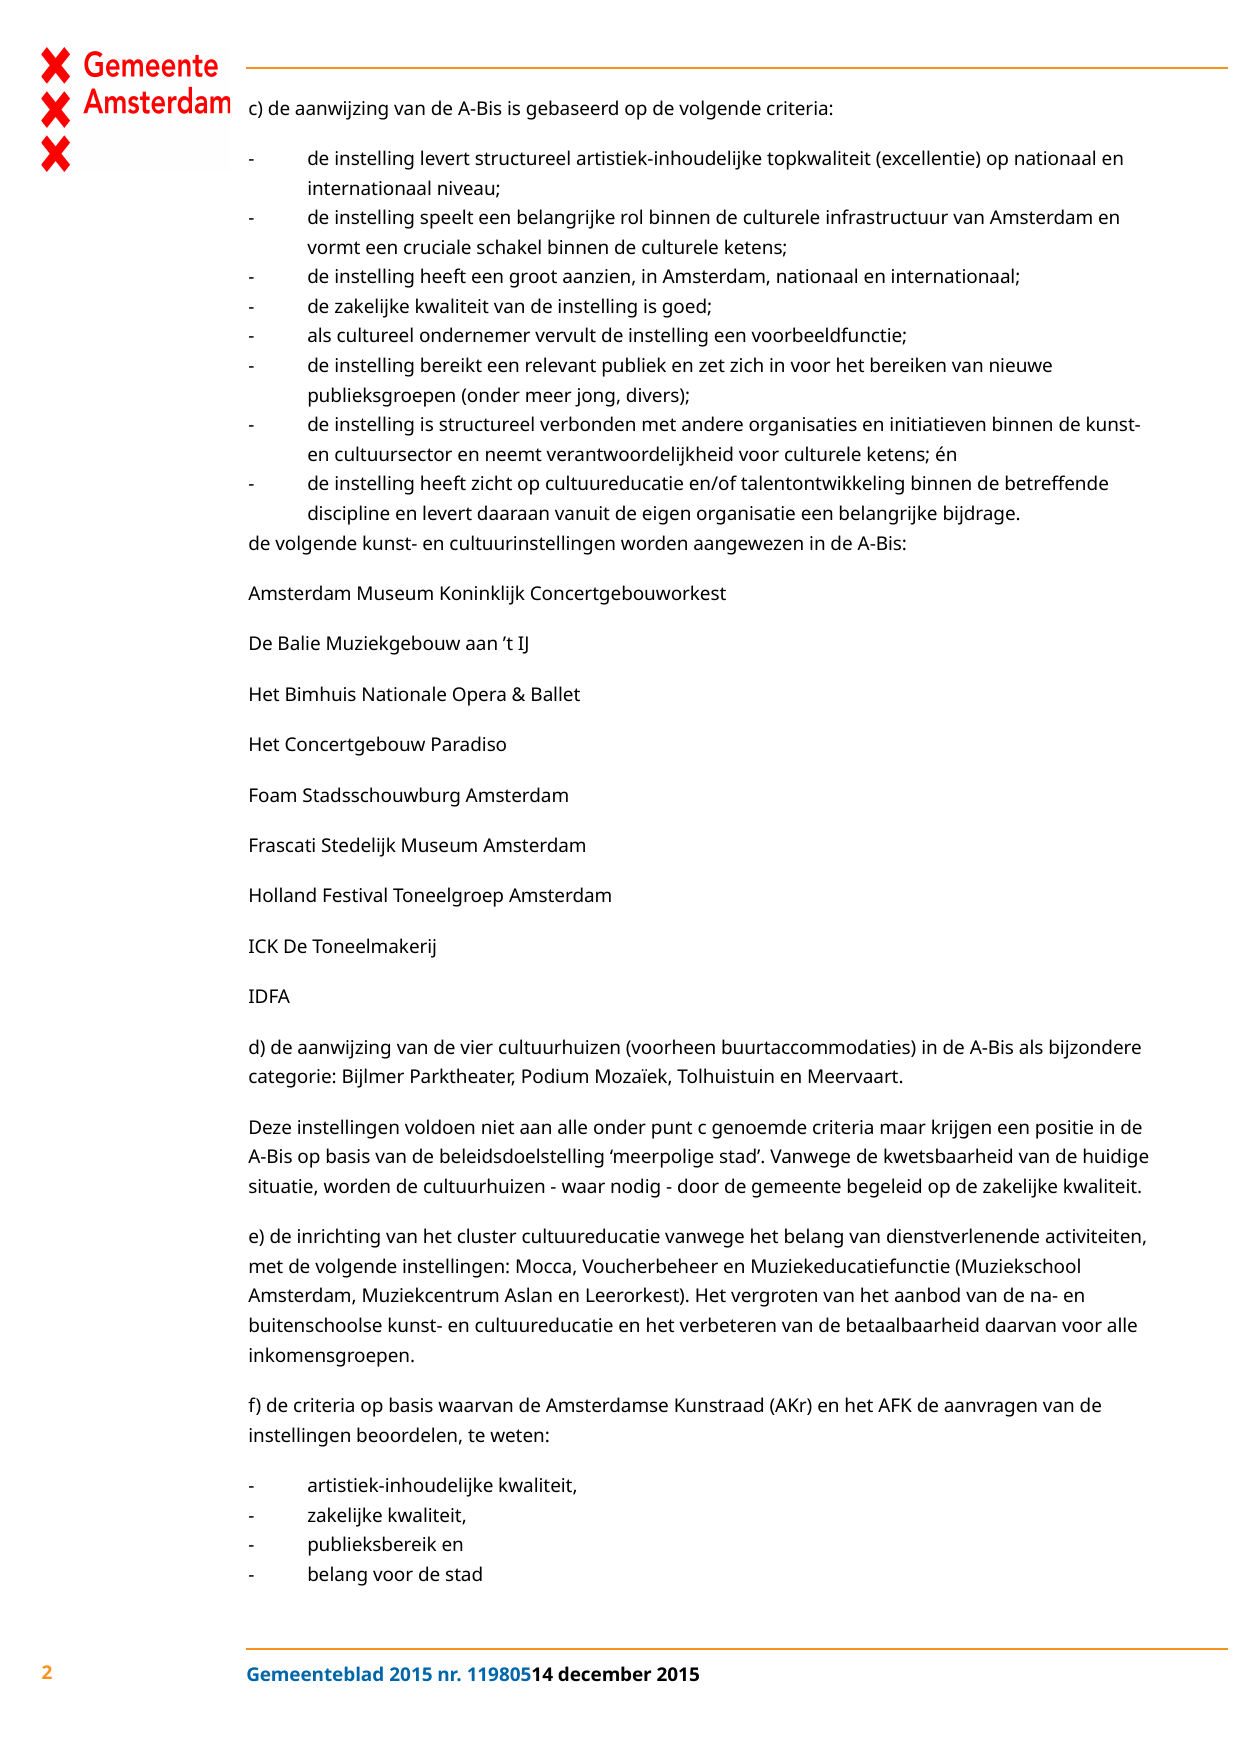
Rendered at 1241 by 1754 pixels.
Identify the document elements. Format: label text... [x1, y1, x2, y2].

text ICK De Toneelmakerij [248, 933, 1152, 959]
list de instelling speelt een belangrijke rol binnen de culturele infrastructuur van Amsterdam en vormt een cruciale schakel binnen de culturele ketens; [248, 204, 1152, 260]
list publieksbereik en [248, 1531, 1152, 1557]
list de instelling levert structureel artistiek-inhoudelijke topkwaliteit (excellentie) op nationaal en internationaal niveau; [248, 145, 1152, 201]
list de instelling bereikt een relevant publiek en zet zich in voor het bereiken van nieuwe publieksgroepen (onder meer jong, divers); [248, 352, 1152, 408]
list zakelijke kwaliteit, [248, 1502, 1152, 1528]
text de volgende kunst- en cultuurinstellingen worden aangewezen in de A-Bis: [248, 530, 1152, 556]
text IDFA [248, 983, 1152, 1009]
list belang voor de stad [248, 1561, 1152, 1587]
text f) de criteria op basis waarvan de Amsterdamse Kunstraad (AKr) en het AFK de aanvragen van de instellingen beoordelen, te weten: [248, 1392, 1152, 1448]
text c) de aanwijzing van de A-Bis is gebaseerd op de volgende criteria: [248, 95, 1152, 121]
text Foam Stadsschouwburg Amsterdam [248, 782, 1152, 808]
text Frascati Stedelijk Museum Amsterdam [248, 832, 1152, 858]
list de zakelijke kwaliteit van de instelling is goed; [248, 293, 1152, 319]
text De Balie Muziekgebouw aan ’t IJ [248, 631, 1152, 656]
list als cultureel ondernemer vervult de instelling een voorbeeldfunctie; [248, 323, 1152, 348]
text d) de aanwijzing van de vier cultuurhuizen (voorheen buurtaccommodaties) in de A-Bis als bijzondere categorie: Bijlmer Parktheater, Podium Mozaïek, Tolhuistuin en Meervaart. [248, 1034, 1152, 1089]
text Holland Festival Toneelgroep Amsterdam [248, 883, 1152, 908]
text Amsterdam Museum Koninklijk Concertgebouworkest [248, 580, 1152, 606]
list de instelling heeft een groot aanzien, in Amsterdam, nationaal en internationaal; [248, 263, 1152, 289]
text e) de inrichting van het cluster cultuureducatie vanwege het belang van dienstverlenende activiteiten, met de volgende instellingen: Mocca, Voucherbeheer en Muziekeducatiefunctie (Muziekschool Amsterdam, Muziekcentrum Aslan en Leerorkest). Het vergroten van het aanbod van de na- en buitenschoolse kunst- en cultuureducatie en het verbeteren van de betaalbaarheid daarvan voor alle inkomensgroepen. [248, 1223, 1152, 1368]
text Deze instellingen voldoen niet aan alle onder punt c genoemde criteria maar krijgen een positie in de A-Bis op basis van de beleidsdoelstelling ‘meerpolige stad’. Vanwege de kwetsbaarheid van de huidige situatie, worden de cultuurhuizen - waar nodig - door de gemeente begeleid op de zakelijke kwaliteit. [248, 1114, 1152, 1199]
list de instelling heeft zicht op cultuureducatie en/of talentontwikkeling binnen de betreffende discipline en levert daaraan vanuit de eigen organisatie een belangrijke bijdrage. [248, 471, 1152, 526]
picture [41, 47, 231, 172]
list de instelling is structureel verbonden met andere organisaties en initiatieven binnen de kunst- en cultuursector en neemt verantwoordelijkheid voor culturele ketens; én [248, 411, 1152, 467]
list artistiek-inhoudelijke kwaliteit, [248, 1472, 1152, 1498]
text Het Concertgebouw Paradiso [248, 731, 1152, 757]
text Het Bimhuis Nationale Opera & Ballet [248, 681, 1152, 707]
